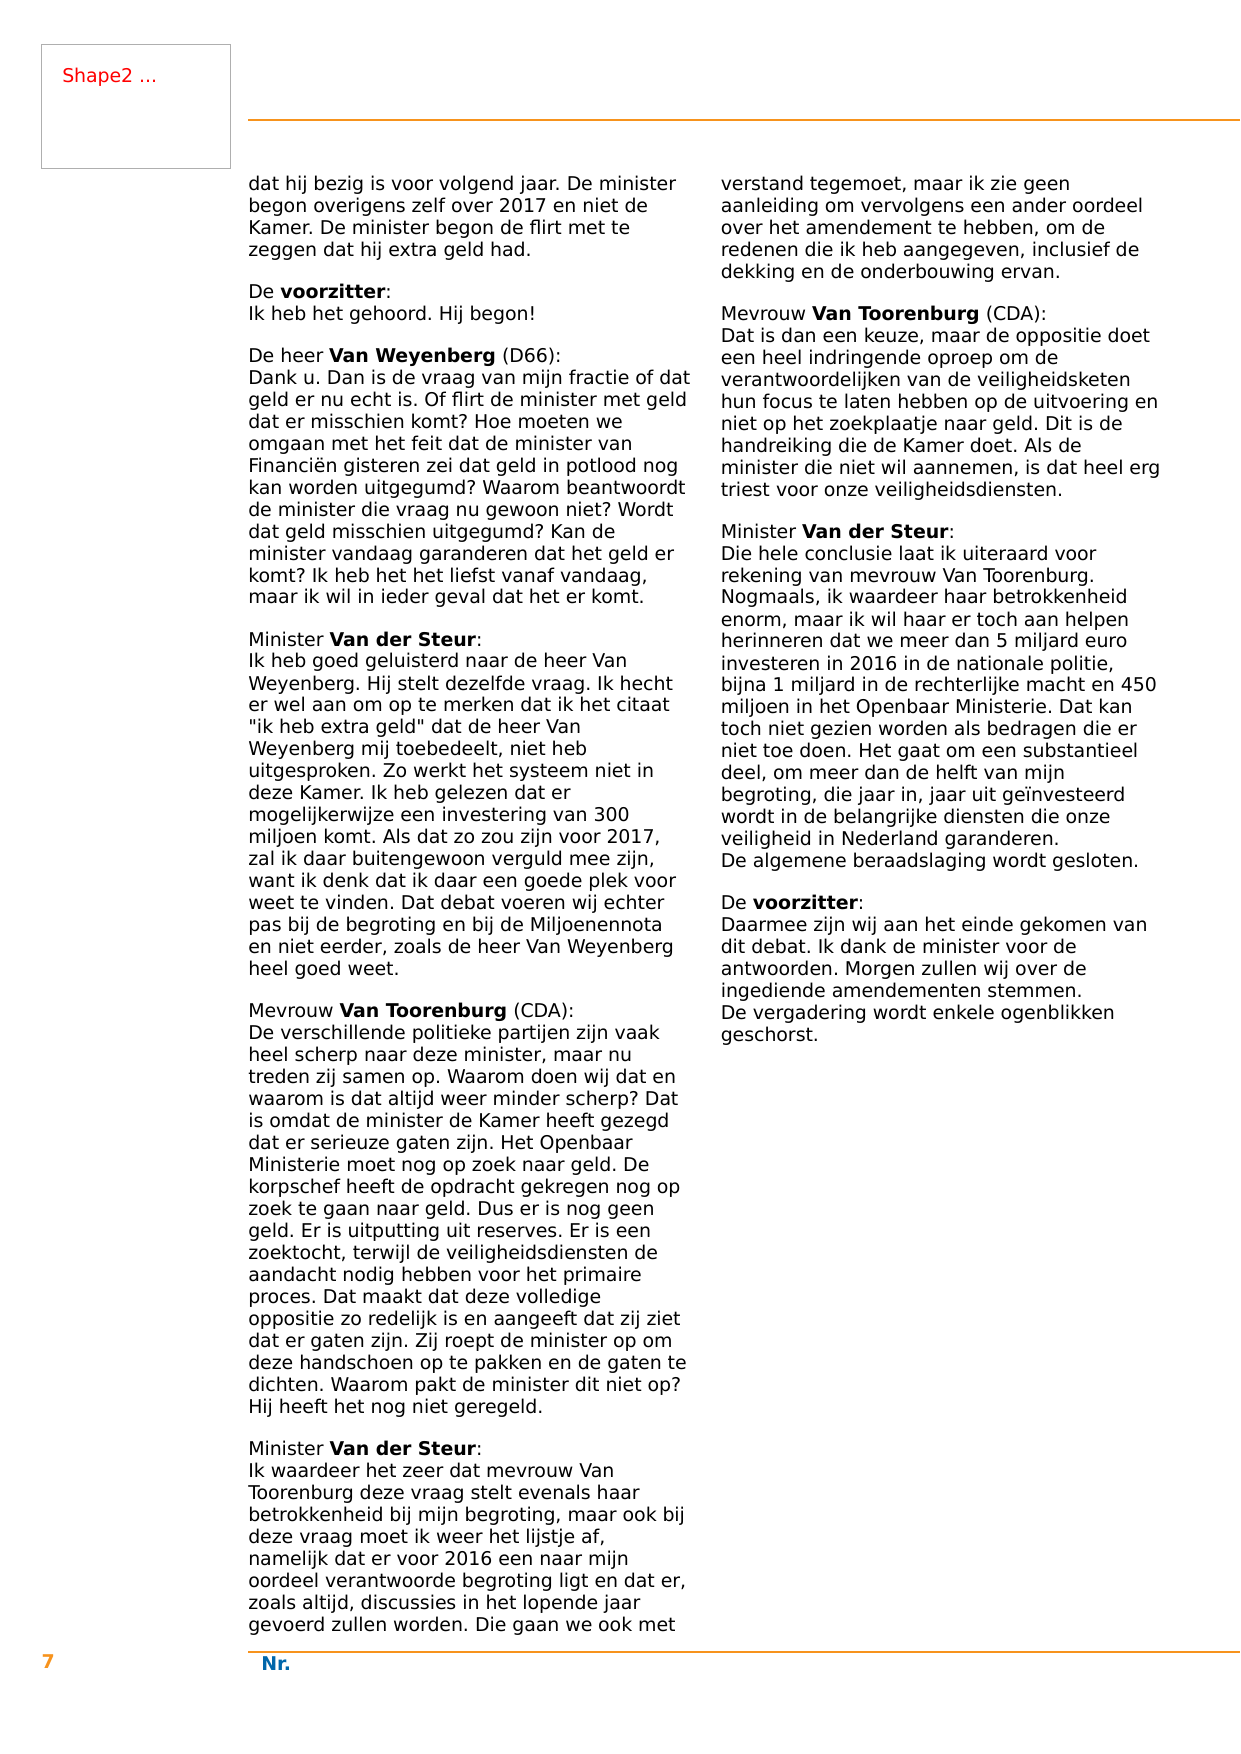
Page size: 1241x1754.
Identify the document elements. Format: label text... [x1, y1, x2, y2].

text De vergadering wordt enkele ogenblikken geschorst. [721, 1002, 1163, 1046]
text Minister Van der Steur: [248, 628, 691, 650]
text Ik heb het gehoord. Hij begon! [248, 303, 691, 325]
text Mevrouw Van Toorenburg (CDA): [248, 1000, 691, 1022]
text Daarmee zijn wij aan het einde gekomen van dit debat. Ik dank de minister voor de antwoorden. Morgen zullen wij over de ingediende amendementen stemmen. [721, 914, 1163, 1002]
text De algemene beraadslaging wordt gesloten. [721, 850, 1163, 872]
text Die hele conclusie laat ik uiteraard voor rekening van mevrouw Van Toorenburg. Nogmaals, ik waardeer haar betrokkenheid enorm, maar ik wil haar er toch aan helpen herinneren dat we meer dan 5 miljard euro investeren in 2016 in de nationale politie, bijna 1 miljard in de rechterlijke macht en 450 miljoen in het Openbaar Ministerie. Dat kan toch niet gezien worden als bedragen die er niet toe doen. Het gaat om een substantieel deel, om meer dan de helft van mijn begroting, die jaar in, jaar uit geïnvesteerd wordt in de belangrijke diensten die onze veiligheid in Nederland garanderen. [721, 542, 1163, 850]
text Dank u. Dan is de vraag van mijn fractie of dat geld er nu echt is. Of flirt de minister met geld dat er misschien komt? Hoe moeten we omgaan met het feit dat de minister van Financiën gisteren zei dat geld in potlood nog kan worden uitgegumd? Waarom beantwoordt de minister die vraag nu gewoon niet? Wordt dat geld misschien uitgegumd? Kan de minister vandaag garanderen dat het geld er komt? Ik heb het het liefst vanaf vandaag, maar ik wil in ieder geval dat het er komt. [248, 367, 691, 608]
text Minister Van der Steur: [721, 521, 1163, 542]
text Ik waardeer het zeer dat mevrouw Van Toorenburg deze vraag stelt evenals haar betrokkenheid bij mijn begroting, maar ook bij deze vraag moet ik weer het lijstje af, namelijk dat er voor 2016 een naar mijn oordeel verantwoorde begroting ligt en dat er, zoals altijd, discussies in het lopende jaar gevoerd zullen worden. Die gaan we ook met [248, 1460, 691, 1636]
text Mevrouw Van Toorenburg (CDA): [721, 303, 1163, 325]
text De verschillende politieke partijen zijn vaak heel scherp naar deze minister, maar nu treden zij samen op. Waarom doen wij dat en waarom is dat altijd weer minder scherp? Dat is omdat de minister de Kamer heeft gezegd dat er serieuze gaten zijn. Het Openbaar Ministerie moet nog op zoek naar geld. De korpschef heeft de opdracht gekregen nog op zoek te gaan naar geld. Dus er is nog geen geld. Er is uitputting uit reserves. Er is een zoektocht, terwijl de veiligheidsdiensten de aandacht nodig hebben voor het primaire proces. Dat maakt dat deze volledige oppositie zo redelijk is en aangeeft dat zij ziet dat er gaten zijn. Zij roept de minister op om deze handschoen op te pakken en de gaten te dichten. Waarom pakt de minister dit niet op? Hij heeft het nog niet geregeld. [248, 1022, 691, 1418]
text Ik heb goed geluisterd naar de heer Van Weyenberg. Hij stelt dezelfde vraag. Ik hecht er wel aan om op te merken dat ik het citaat "ik heb extra geld" dat de heer Van Weyenberg mij toebedeelt, niet heb uitgesproken. Zo werkt het systeem niet in deze Kamer. Ik heb gelezen dat er mogelijkerwijze een investering van 300 miljoen komt. Als dat zo zou zijn voor 2017, zal ik daar buitengewoon verguld mee zijn, want ik denk dat ik daar een goede plek voor weet te vinden. Dat debat voeren wij echter pas bij de begroting en bij de Miljoenennota en niet eerder, zoals de heer Van Weyenberg heel goed weet. [248, 650, 691, 980]
text dat hij bezig is voor volgend jaar. De minister begon overigens zelf over 2017 en niet de Kamer. De minister begon de flirt met te zeggen dat hij extra geld had. [248, 173, 691, 261]
text De voorzitter: [721, 892, 1163, 914]
text De heer Van Weyenberg (D66): [248, 345, 691, 367]
text Dat is dan een keuze, maar de oppositie doet een heel indringende oproep om de verantwoordelijken van de veiligheidsketen hun focus te laten hebben op de uitvoering en niet op het zoekplaatje naar geld. Dit is de handreiking die de Kamer doet. Als de minister die niet wil aannemen, is dat heel erg triest voor onze veiligheidsdiensten. [721, 325, 1163, 501]
text verstand tegemoet, maar ik zie geen aanleiding om vervolgens een ander oordeel over het amendement te hebben, om de redenen die ik heb aangegeven, inclusief de dekking en de onderbouwing ervan. [721, 173, 1163, 283]
text De voorzitter: [248, 281, 691, 303]
text Minister Van der Steur: [248, 1438, 691, 1460]
